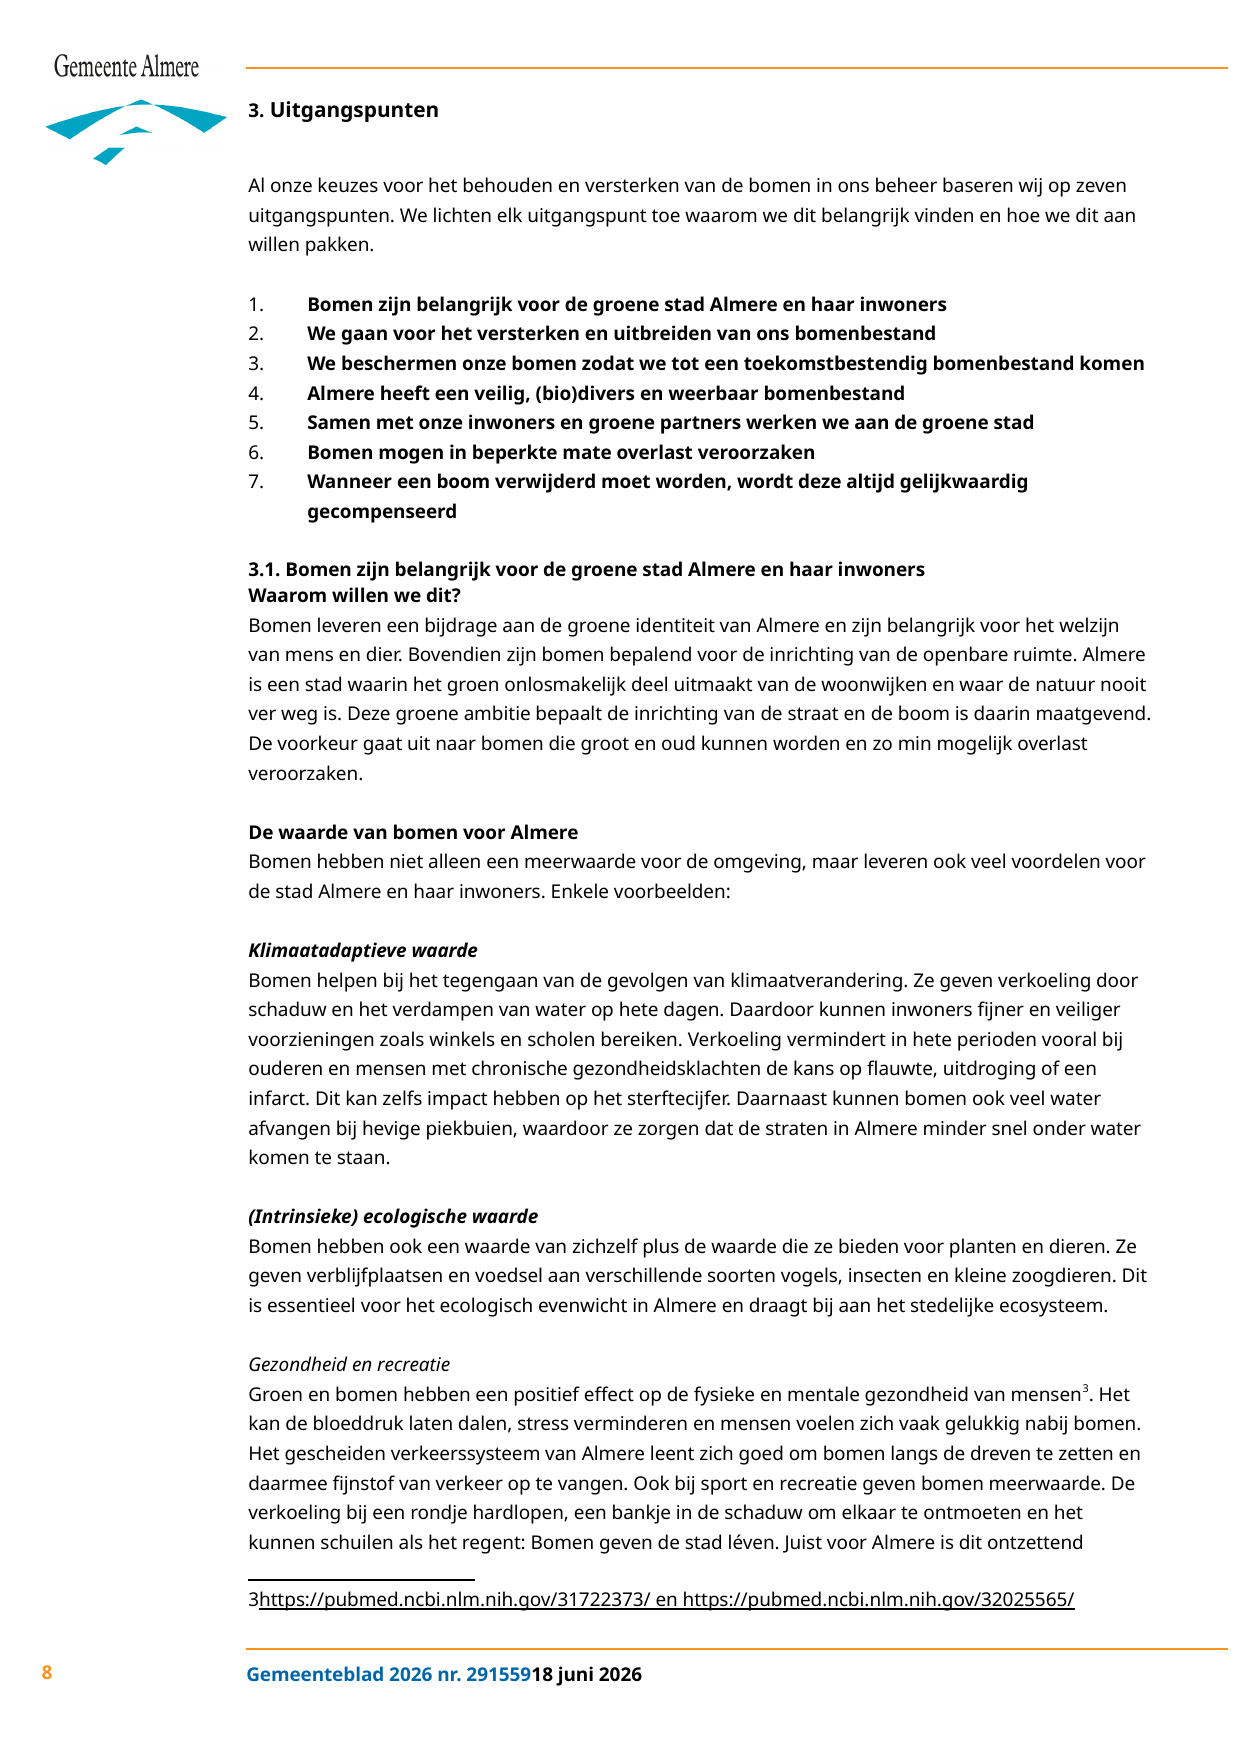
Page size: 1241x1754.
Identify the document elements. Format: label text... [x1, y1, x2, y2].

table_header Bomen zijn belangrijk voor de groene stad Almere en haar inwoners We gaan voor het versterken en uitbreiden van ons bomenbestand We beschermen onze bomen zodat we tot een toekomstbestendig bomenbestand komen Almere heeft een veilig, (bio)divers en weerbaar bomenbestand Samen met onze inwoners en groene partners werken we aan de groene stad Bomen mogen in beperkte mate overlast veroorzaken Wanneer een boom verwijderd moet worden, wordt deze altijd gelijkwaardig gecompenseerd [248, 291, 1152, 524]
text 3.1. Bomen zijn belangrijk voor de groene stad Almere en haar inwoners [248, 557, 1152, 582]
text De waarde van bomen voor Almere [248, 819, 1152, 845]
picture [41, 47, 231, 172]
text Bomen hebben ook een waarde van zichzelf plus de waarde die ze bieden voor planten en dieren. Ze geven verblijfplaatsen en voedsel aan verschillende soorten vogels, insecten en kleine zoogdieren. Dit is essentieel voor het ecologisch evenwicht in Almere en draagt bij aan het stedelijke ecosysteem. [248, 1233, 1152, 1318]
text Gezondheid en recreatie [248, 1351, 1152, 1377]
text Klimaatadaptieve waarde [248, 937, 1152, 963]
text Groen en bomen hebben een positief effect op de fysieke en mentale gezondheid van mensen. Het kan de bloeddruk laten dalen, stress verminderen en mensen voelen zich vaak gelukkig nabij bomen. Het gescheiden verkeerssysteem van Almere leent zich goed om bomen langs de dreven te zetten en daarmee fijnstof van verkeer op te vangen. Ook bij sport en recreatie geven bomen meerwaarde. De verkoeling bij een rondje hardlopen, een bankje in de schaduw om elkaar te ontmoeten en het kunnen schuilen als het regent: Bomen geven de stad léven. Juist voor Almere is dit ontzettend [248, 1381, 1152, 1555]
text (Intrinsieke) ecologische waarde [248, 1203, 1152, 1229]
text https://pubmed.ncbi.nlm.nih.gov/31722373/ en https://pubmed.ncbi.nlm.nih.gov/32025565/ [248, 1586, 1152, 1612]
text Bomen helpen bij het tegengaan van de gevolgen van klimaatverandering. Ze geven verkoeling door schaduw en het verdampen van water op hete dagen. Daardoor kunnen inwoners fijner en veiliger voorzieningen zoals winkels en scholen bereiken. Verkoeling vermindert in hete perioden vooral bij ouderen en mensen met chronische gezondheidsklachten de kans op flauwte, uitdroging of een infarct. Dit kan zelfs impact hebben op het sterftecijfer. Daarnaast kunnen bomen ook veel water afvangen bij hevige piekbuien, waardoor ze zorgen dat de straten in Almere minder snel onder water komen te staan. [248, 967, 1152, 1170]
text 3. Uitgangspunten [248, 95, 1152, 123]
text Waarom willen we dit? [248, 582, 1152, 608]
text Al onze keuzes voor het behouden en versterken van de bomen in ons beheer baseren wij op zeven uitgangspunten. We lichten elk uitgangspunt toe waarom we dit belangrijk vinden en hoe we dit aan willen pakken. [248, 172, 1152, 257]
text Bomen hebben niet alleen een meerwaarde voor de omgeving, maar leveren ook veel voordelen voor de stad Almere en haar inwoners. Enkele voorbeelden: [248, 848, 1152, 904]
text Bomen leveren een bijdrage aan de groene identiteit van Almere en zijn belangrijk voor het welzijn van mens en dier. Bovendien zijn bomen bepalend voor de inrichting van de openbare ruimte. Almere is een stad waarin het groen onlosmakelijk deel uitmaakt van de woonwijken en waar de natuur nooit ver weg is. Deze groene ambitie bepaalt de inrichting van de straat en de boom is daarin maatgevend. De voorkeur gaat uit naar bomen die groot en oud kunnen worden en zo min mogelijk overlast veroorzaken. [248, 612, 1152, 786]
